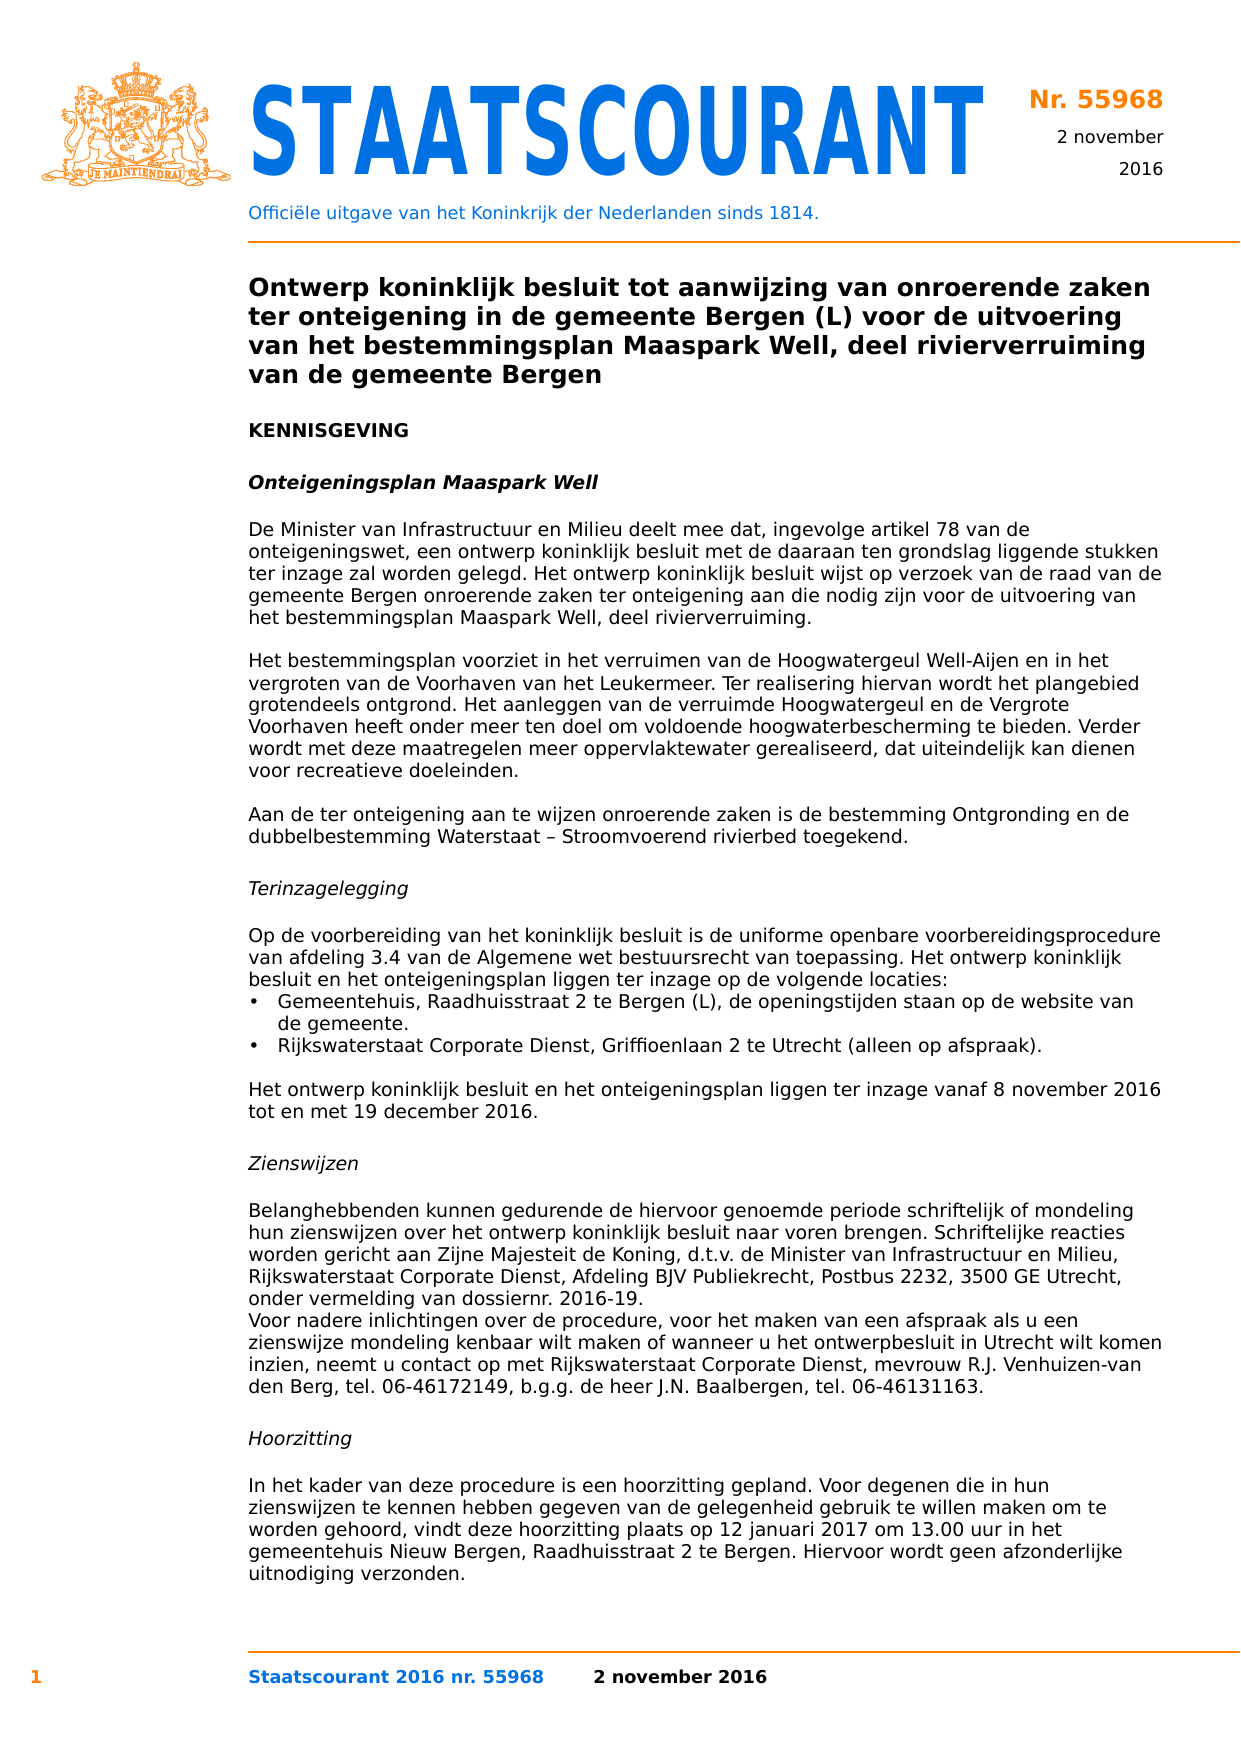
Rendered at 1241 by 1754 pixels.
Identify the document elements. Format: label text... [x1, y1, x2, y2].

text Belanghebbenden kunnen gedurende de hiervoor genoemde periode schriftelijk of mondeling hun zienswijzen over het ontwerp koninklijk besluit naar voren brengen. Schriftelijke reacties worden gericht aan Zijne Majesteit de Koning, d.t.v. de Minister van Infrastructuur en Milieu, Rijkswaterstaat Corporate Dienst, Afdeling BJV Publiekrecht, Postbus 2232, 3500 GE Utrecht, onder vermelding van dossiernr. 2016-19. [248, 1200, 1163, 1310]
text Het ontwerp koninklijk besluit en het onteigeningsplan liggen ter inzage vanaf 8 november 2016 tot en met 19 december 2016. [248, 1079, 1163, 1123]
picture [41, 62, 231, 186]
text Op de voorbereiding van het koninklijk besluit is de uniforme openbare voorbereidingsprocedure van afdeling 3.4 van de Algemene wet bestuursrecht van toepassing. Het ontwerp koninklijk besluit en het onteigeningsplan liggen ter inzage op de volgende locaties: [248, 925, 1163, 991]
text Voor nadere inlichtingen over de procedure, voor het maken van een afspraak als u een zienswijze mondeling kenbaar wilt maken of wanneer u het ontwerpbesluit in Utrecht wilt komen inzien, neemt u contact op met Rijkswaterstaat Corporate Dienst, mevrouw R.J. Venhuizen-van den Berg, tel. 06-46172149, b.g.g. de heer J.N. Baalbergen, tel. 06-46131163. [248, 1310, 1163, 1398]
text De Minister van Infrastructuur en Milieu deelt mee dat, ingevolge artikel 78 van de onteigeningswet, een ontwerp koninklijk besluit met de daaraan ten grondslag liggende stukken ter inzage zal worden gelegd. Het ontwerp koninklijk besluit wijst op verzoek van de raad van de gemeente Bergen onroerende zaken ter onteigening aan die nodig zijn voor de uitvoering van het bestemmingsplan Maaspark Well, deel rivierverruiming. [248, 519, 1163, 628]
text Aan de ter onteigening aan te wijzen onroerende zaken is de bestemming Ontgronding en de dubbelbestemming Waterstaat – Stroomvoerend rivierbed toegekend. [248, 804, 1163, 848]
table_cell Officiële uitgave van het Koninkrijk der Nederlanden sinds 1814. [248, 203, 1240, 241]
table_cell 2 november [998, 121, 1240, 153]
subtitle KENNISGEVING [248, 420, 1163, 442]
subtitle Onteigeningsplan Maaspark Well [248, 472, 1163, 494]
subtitle Zienswijzen [248, 1153, 1163, 1175]
table_cell 2016 [998, 153, 1240, 203]
table_header Nr. 55968 [998, 62, 1240, 121]
subtitle Terinzagelegging [248, 878, 1163, 900]
subtitle Hoorzitting [248, 1428, 1163, 1449]
text • Gemeentehuis, Raadhuisstraat 2 te Bergen (L), de openingstijden staan op de website van de gemeente. [248, 991, 1163, 1035]
table_header STAATSCOURANT [248, 62, 998, 203]
table_header [25, 62, 248, 241]
text • Rijkswaterstaat Corporate Dienst, Griffioenlaan 2 te Utrecht (alleen op afspraak). [248, 1035, 1163, 1057]
subtitle Ontwerp koninklijk besluit tot aanwijzing van onroerende zaken ter onteigening in de gemeente Bergen (L) voor de uitvoering van het bestemmingsplan Maaspark Well, deel rivierverruiming van de gemeente Bergen [248, 273, 1163, 390]
text In het kader van deze procedure is een hoorzitting gepland. Voor degenen die in hun zienswijzen te kennen hebben gegeven van de gelegenheid gebruik te willen maken om te worden gehoord, vindt deze hoorzitting plaats op 12 januari 2017 om 13.00 uur in het gemeentehuis Nieuw Bergen, Raadhuisstraat 2 te Bergen. Hiervoor wordt geen afzonderlijke uitnodiging verzonden. [248, 1474, 1163, 1584]
text Het bestemmingsplan voorziet in het verruimen van de Hoogwatergeul Well-Aijen en in het vergroten van de Voorhaven van het Leukermeer. Ter realisering hiervan wordt het plangebied grotendeels ontgrond. Het aanleggen van de verruimde Hoogwatergeul en de Vergrote Voorhaven heeft onder meer ten doel om voldoende hoogwaterbescherming te bieden. Verder wordt met deze maatregelen meer oppervlaktewater gerealiseerd, dat uiteindelijk kan dienen voor recreatieve doeleinden. [248, 650, 1163, 782]
